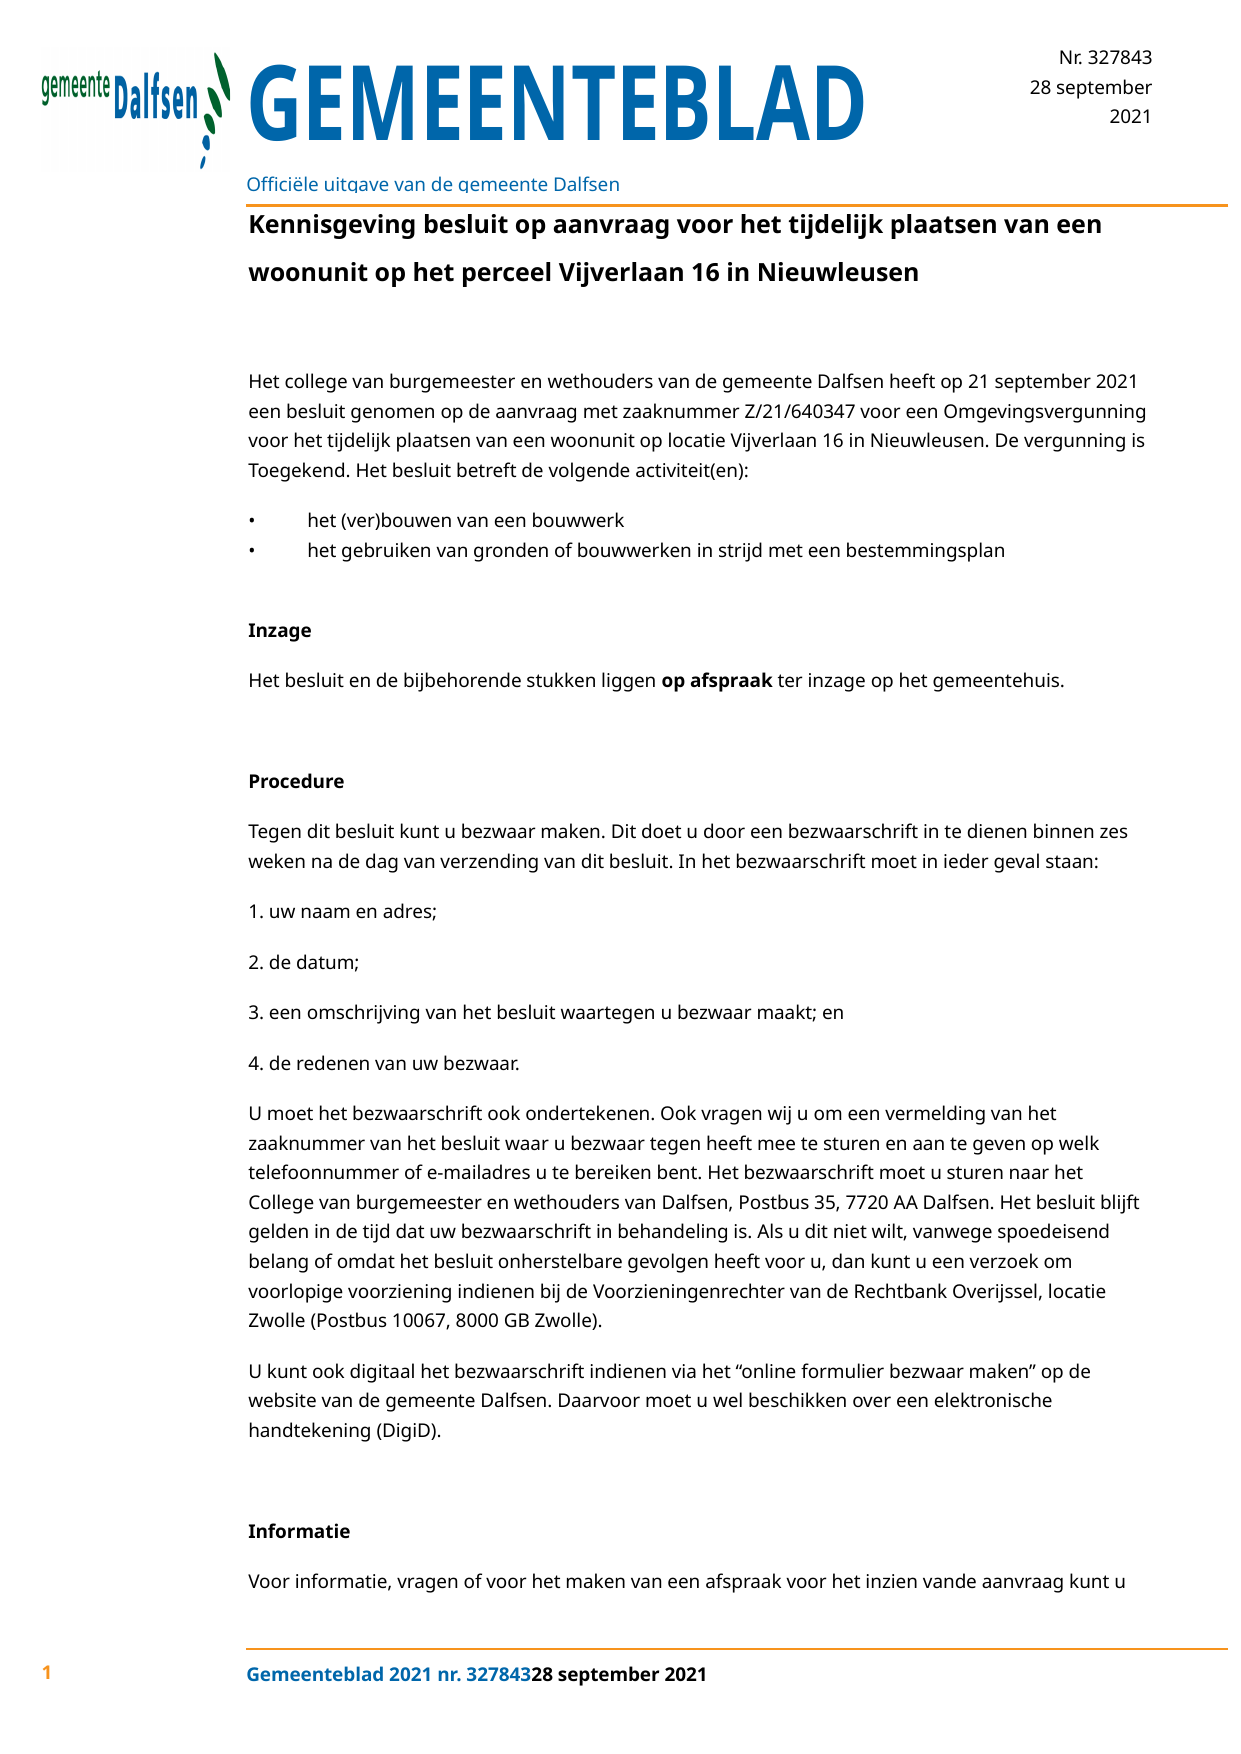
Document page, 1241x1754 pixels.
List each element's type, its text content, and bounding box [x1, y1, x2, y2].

text Kennisgeving besluit op aanvraag voor het tijdelijk plaatsen van een woonunit op het perceel Vijverlaan 16 in Nieuwleusen [248, 207, 1152, 288]
text 3. een omschrijving van het besluit waartegen u bezwaar maakt; en [248, 999, 1152, 1025]
text U kunt ook digitaal het bezwaarschrift indienen via het “online formulier bezwaar maken” op de website van de gemeente Dalfsen. Daarvoor moet u wel beschikken over een elektronische handtekening (DigiD). [248, 1358, 1152, 1443]
text U moet het bezwaarschrift ook ondertekenen. Ook vragen wij u om een vermelding van het zaaknummer van het besluit waar u bezwaar tegen heeft mee te sturen en aan te geven op welk telefoonnummer of e-mailadres u te bereiken bent. Het bezwaarschrift moet u sturen naar het College van burgemeester en wethouders van Dalfsen, Postbus 35, 7720 AA Dalfsen. Het besluit blijft gelden in de tijd dat uw bezwaarschrift in behandeling is. Als u dit niet wilt, vanwege spoedeisend belang of omdat het besluit onherstelbare gevolgen heeft voor u, dan kunt u een verzoek om voorlopige voorziening indienen bij de Voorzieningenrechter van de Rechtbank Overijssel, locatie Zwolle (Postbus 10067, 8000 GB Zwolle). [248, 1100, 1152, 1333]
list het gebruiken van gronden of bouwwerken in strijd met een bestemmingsplan [248, 537, 1152, 563]
picture [41, 47, 231, 172]
text Het besluit en de bijbehorende stukken liggen op afspraak ter inzage op het gemeentehuis. [248, 667, 1152, 693]
text Voor informatie, vragen of voor het maken van een afspraak voor het inzien vande aanvraag kunt u [248, 1568, 1152, 1594]
text 2. de datum; [248, 949, 1152, 975]
list het (ver)bouwen van een bouwwerk [248, 507, 1152, 533]
text Informatie [248, 1518, 1152, 1544]
text Tegen dit besluit kunt u bezwaar maken. Dit doet u door een bezwaarschrift in te dienen binnen zes weken na de dag van verzending van dit besluit. In het bezwaarschrift moet in ieder geval staan: [248, 819, 1152, 874]
text 4. de redenen van uw bezwaar. [248, 1050, 1152, 1076]
text Inzage [248, 617, 1152, 643]
text Procedure [248, 768, 1152, 794]
text 1. uw naam en adres; [248, 899, 1152, 924]
text Het college van burgemeester en wethouders van de gemeente Dalfsen heeft op 21 september 2021 een besluit genomen op de aanvraag met zaaknummer Z/21/640347 voor een Omgevingsvergunning voor het tijdelijk plaatsen van een woonunit op locatie Vijverlaan 16 in Nieuwleusen. De vergunning is Toegekend. Het besluit betreft de volgende activiteit(en): [248, 368, 1152, 483]
